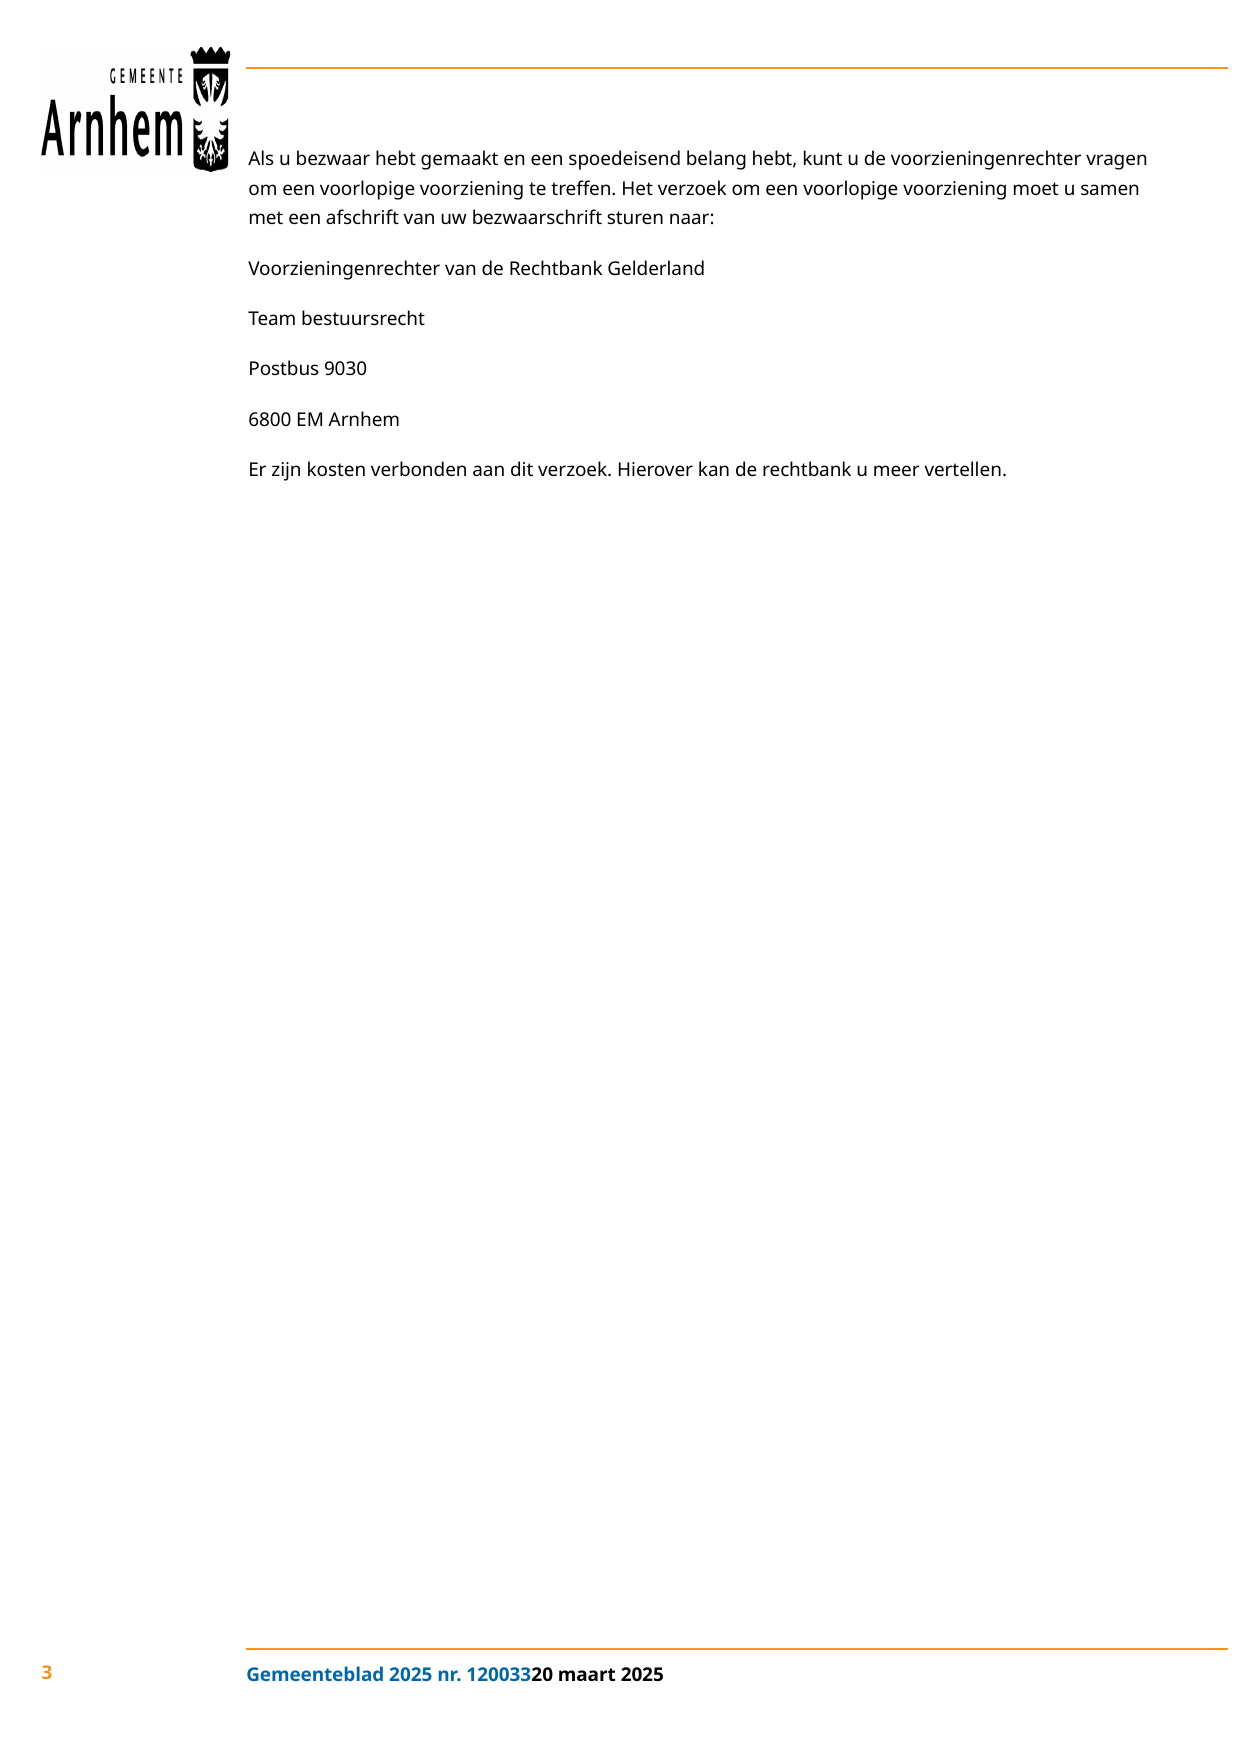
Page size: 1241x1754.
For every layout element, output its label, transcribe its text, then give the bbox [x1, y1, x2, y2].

text Voorzieningenrechter van de Rechtbank Gelderland [248, 255, 1152, 281]
text Postbus 9030 [248, 356, 1152, 381]
text Als u bezwaar hebt gemaakt en een spoedeisend belang hebt, kunt u de voorzieningenrechter vragen om een voorlopige voorziening te treffen. Het verzoek om een voorlopige voorziening moet u samen met een afschrift van uw bezwaarschrift sturen naar: [248, 145, 1152, 230]
text 6800 EM Arnhem [248, 406, 1152, 432]
text Er zijn kosten verbonden aan dit verzoek. Hierover kan de rechtbank u meer vertellen. [248, 456, 1152, 482]
text Team bestuursrecht [248, 305, 1152, 331]
picture [41, 47, 231, 172]
